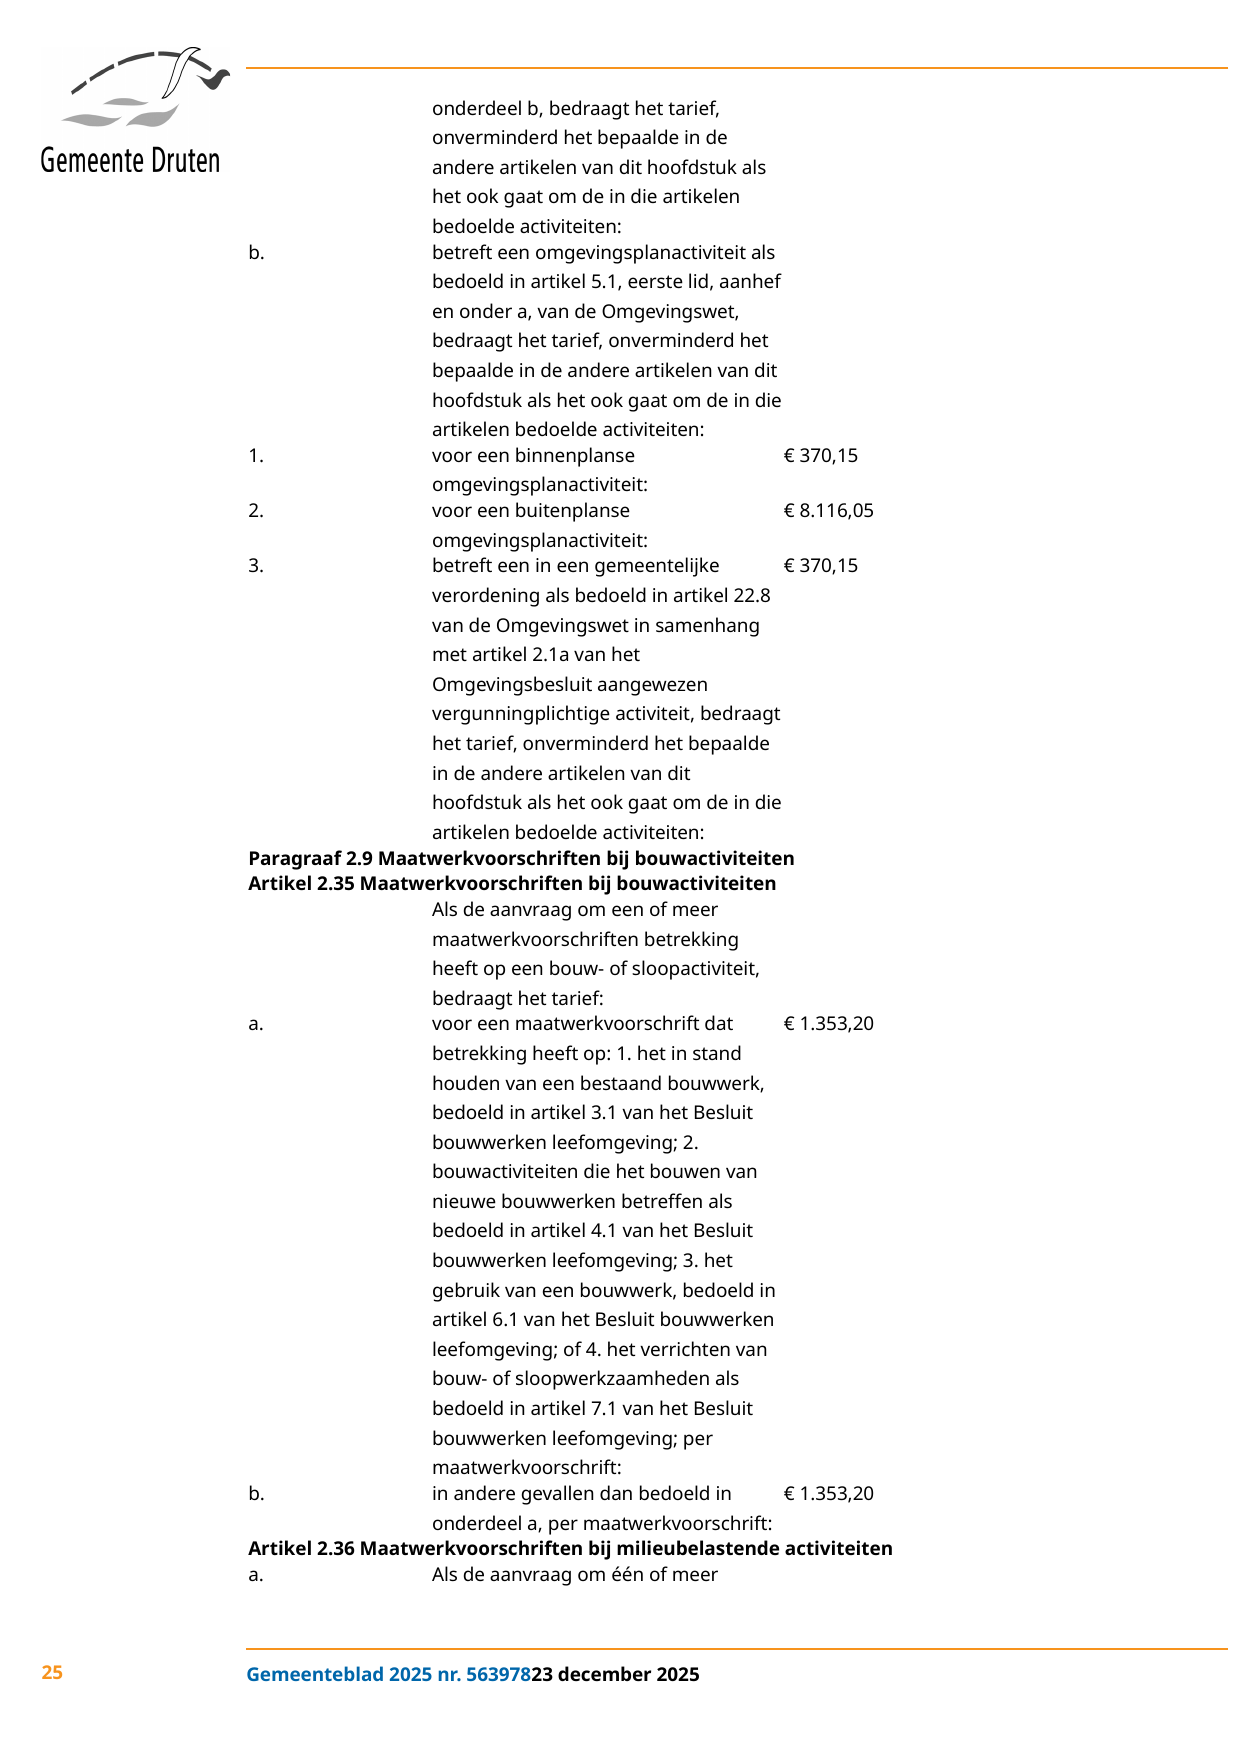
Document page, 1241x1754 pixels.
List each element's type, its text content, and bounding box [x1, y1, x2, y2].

table_cell [784, 1561, 968, 1587]
table_cell [248, 95, 432, 239]
table_cell € 1.353,20 [784, 1011, 968, 1480]
table_cell [968, 442, 1152, 497]
table_cell Als de aanvraag om een of meer maatwerkvoorschriften betrekking heeft op een bouw- of sloopactiviteit, bedraagt het tarief: [432, 896, 784, 1011]
table_cell betreft een omgevingsplanactiviteit als bedoeld in artikel 5.1, eerste lid, aanhef en onder a, van de Omgevingswet, bedraagt het tarief, onverminderd het bepaalde in de andere artikelen van dit hoofdstuk als het ook gaat om de in die artikelen bedoelde activiteiten: [432, 239, 784, 442]
table_cell [968, 1480, 1152, 1535]
table_cell Artikel 2.35 Maatwerkvoorschriften bij bouwactiviteiten [248, 870, 968, 896]
table_cell Paragraaf 2.9 Maatwerkvoorschriften bij bouwactiviteiten [248, 845, 1152, 870]
table_cell [248, 896, 432, 1011]
table_cell [968, 896, 1152, 1011]
table_cell 2. [248, 498, 432, 553]
table_cell [968, 239, 1152, 442]
table_cell voor een binnenplanse omgevingsplanactiviteit: [432, 442, 784, 497]
table_cell voor een maatwerkvoorschrift dat betrekking heeft op: 1. het in stand houden van een bestaand bouwwerk, bedoeld in artikel 3.1 van het Besluit bouwwerken leefomgeving; 2. bouwactiviteiten die het bouwen van nieuwe bouwwerken betreffen als bedoeld in artikel 4.1 van het Besluit bouwwerken leefomgeving; 3. het gebruik van een bouwwerk, bedoeld in artikel 6.1 van het Besluit bouwwerken leefomgeving; of 4. het verrichten van bouw- of sloopwerkzaamheden als bedoeld in artikel 7.1 van het Besluit bouwwerken leefomgeving; per maatwerkvoorschrift: [432, 1011, 784, 1480]
table_cell betreft een in een gemeentelijke verordening als bedoeld in artikel 22.8 van de Omgevingswet in samenhang met artikel 2.1a van het Omgevingsbesluit aangewezen vergunningplichtige activiteit, bedraagt het tarief, onverminderd het bepaalde in de andere artikelen van dit hoofdstuk als het ook gaat om de in die artikelen bedoelde activiteiten: [432, 553, 784, 845]
table_cell [968, 95, 1152, 239]
table_cell [784, 896, 968, 1011]
table_cell in andere gevallen dan bedoeld in onderdeel a, per maatwerkvoorschrift: [432, 1480, 784, 1535]
table_cell 1. [248, 442, 432, 497]
table_cell b. [248, 1480, 432, 1535]
table_cell € 1.353,20 [784, 1480, 968, 1535]
table_cell 3. [248, 553, 432, 845]
table_cell [968, 553, 1152, 845]
table_cell Artikel 2.36 Maatwerkvoorschriften bij milieubelastende activiteiten [248, 1535, 968, 1561]
picture [41, 47, 231, 172]
table_cell a. [248, 1561, 432, 1587]
table_cell a. [248, 1011, 432, 1480]
table_cell [968, 498, 1152, 553]
table_cell b. [248, 239, 432, 442]
table_cell [784, 239, 968, 442]
table_cell € 370,15 [784, 553, 968, 845]
table_cell € 370,15 [784, 442, 968, 497]
table_cell [784, 95, 968, 239]
table_cell Als de aanvraag om één of meer [432, 1561, 784, 1587]
table_cell onderdeel b, bedraagt het tarief, onverminderd het bepaalde in de andere artikelen van dit hoofdstuk als het ook gaat om de in die artikelen bedoelde activiteiten: [432, 95, 784, 239]
table_cell [968, 1011, 1152, 1480]
table_cell € 8.116,05 [784, 498, 968, 553]
table_cell voor een buitenplanse omgevingsplanactiviteit: [432, 498, 784, 553]
table_cell [968, 1561, 1152, 1587]
